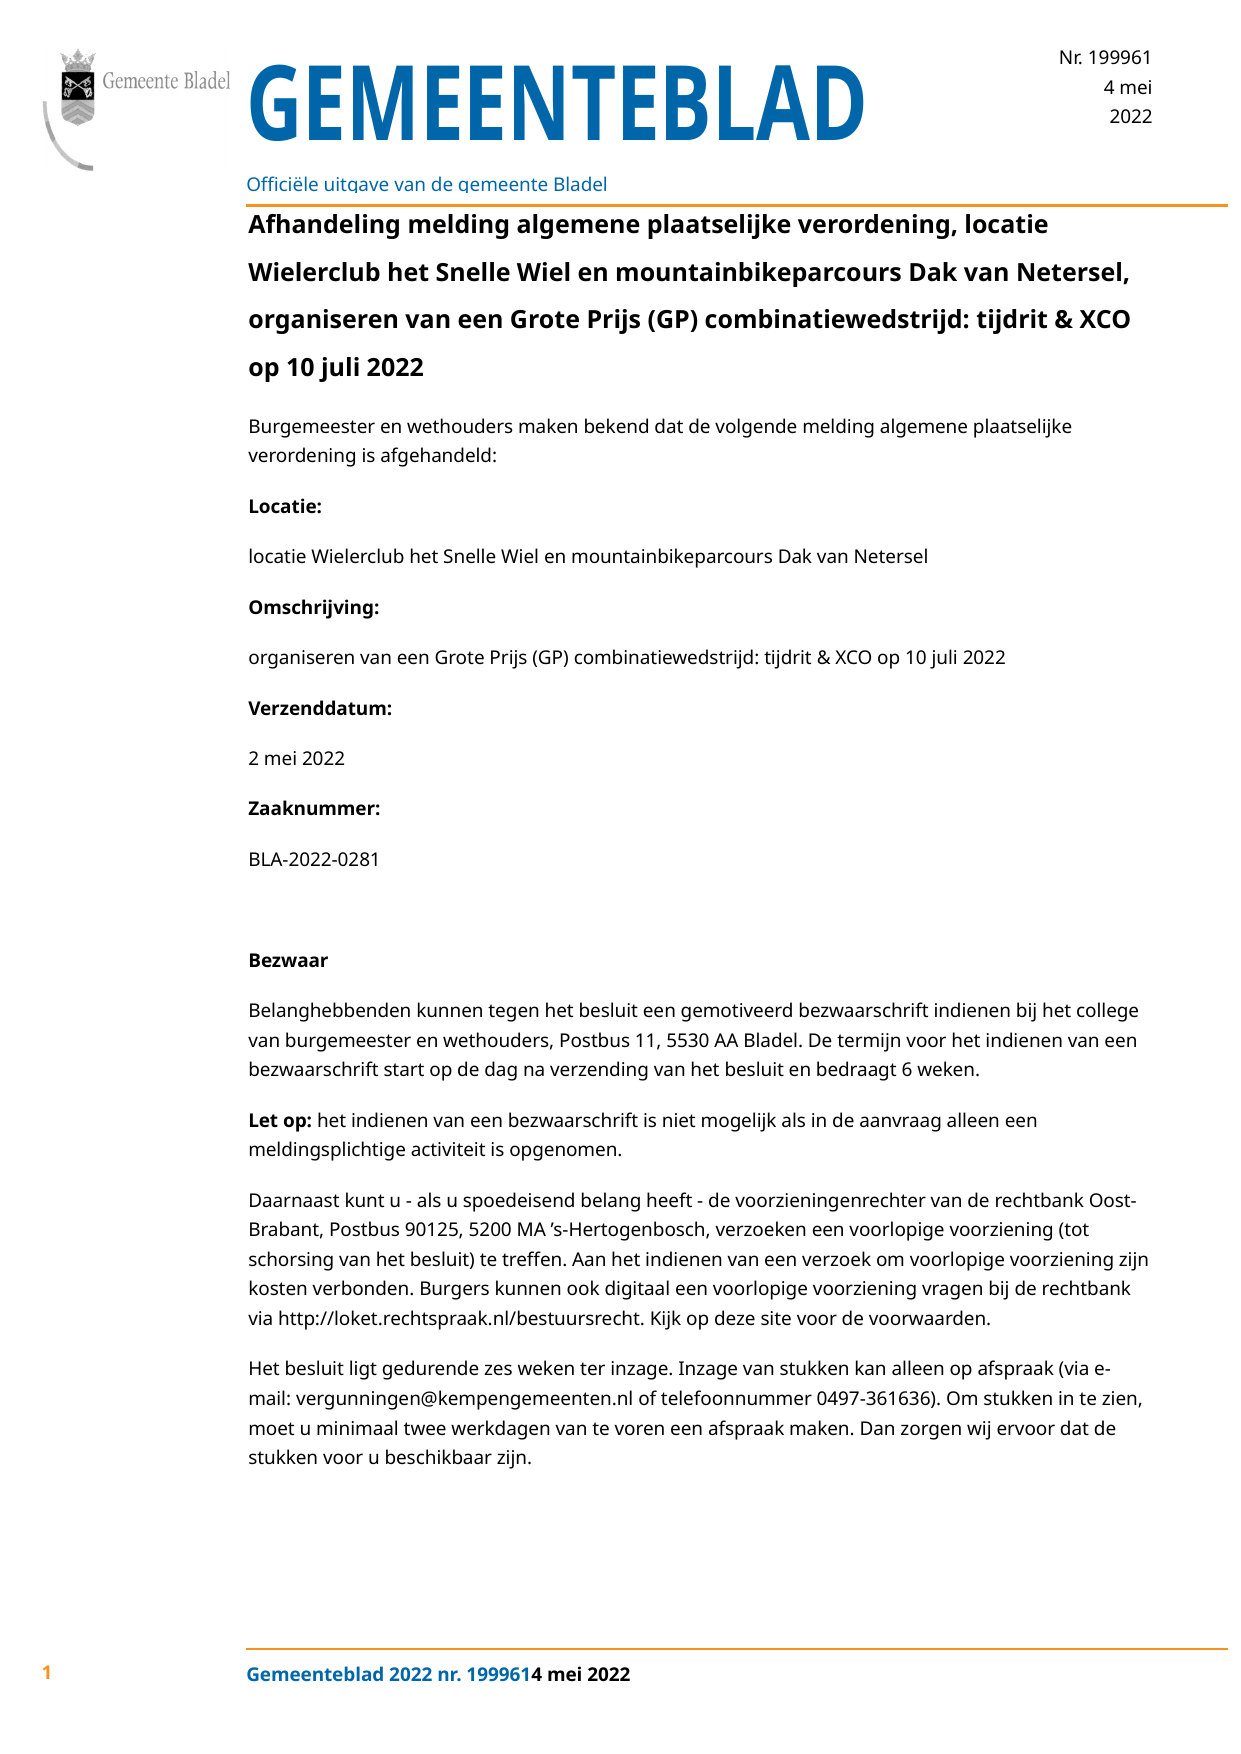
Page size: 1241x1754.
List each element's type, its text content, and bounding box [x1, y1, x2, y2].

text Het besluit ligt gedurende zes weken ter inzage. Inzage van stukken kan alleen op afspraak (via e-mail: vergunningen@kempengemeenten.nl of telefoonnummer 0497-361636). Om stukken in te zien, moet u minimaal twee werkdagen van te voren een afspraak maken. Dan zorgen wij ervoor dat de stukken voor u beschikbaar zijn. [248, 1356, 1152, 1470]
text Let op: het indienen van een bezwaarschrift is niet mogelijk als in de aanvraag alleen een meldingsplichtige activiteit is opgenomen. [248, 1107, 1152, 1162]
text Afhandeling melding algemene plaatselijke verordening, locatie Wielerclub het Snelle Wiel en mountainbikeparcours Dak van Netersel, organiseren van een Grote Prijs (GP) combinatiewedstrijd: tijdrit & XCO op 10 juli 2022 [248, 207, 1152, 384]
text Belanghebbenden kunnen tegen het besluit een gemotiveerd bezwaarschrift indienen bij het college van burgemeester en wethouders, Postbus 11, 5530 AA Bladel. De termijn voor het indienen van een bezwaarschrift start op de dag na verzending van het besluit en bedraagt 6 weken. [248, 997, 1152, 1082]
text locatie Wielerclub het Snelle Wiel en mountainbikeparcours Dak van Netersel [248, 543, 1152, 569]
text Omschrijving: [248, 594, 1152, 620]
text 2 mei 2022 [248, 745, 1152, 771]
text Locatie: [248, 493, 1152, 519]
text Daarnaast kunt u - als u spoedeisend belang heeft - de voorzieningenrechter van de rechtbank Oost-Brabant, Postbus 90125, 5200 MA ’s-Hertogenbosch, verzoeken een voorlopige voorziening (tot schorsing van het besluit) te treffen. Aan het indienen van een verzoek om voorlopige voorziening zijn kosten verbonden. Burgers kunnen ook digitaal een voorlopige voorziening vragen bij de rechtbank via http://loket.rechtspraak.nl/bestuursrecht. Kijk op deze site voor de voorwaarden. [248, 1187, 1152, 1331]
text organiseren van een Grote Prijs (GP) combinatiewedstrijd: tijdrit & XCO op 10 juli 2022 [248, 644, 1152, 670]
text Bezwaar [248, 947, 1152, 973]
picture [41, 47, 231, 172]
text Verzenddatum: [248, 695, 1152, 721]
text Zaaknummer: [248, 796, 1152, 821]
text BLA-2022-0281 [248, 846, 1152, 872]
text Burgemeester en wethouders maken bekend dat de volgende melding algemene plaatselijke verordening is afgehandeld: [248, 413, 1152, 468]
